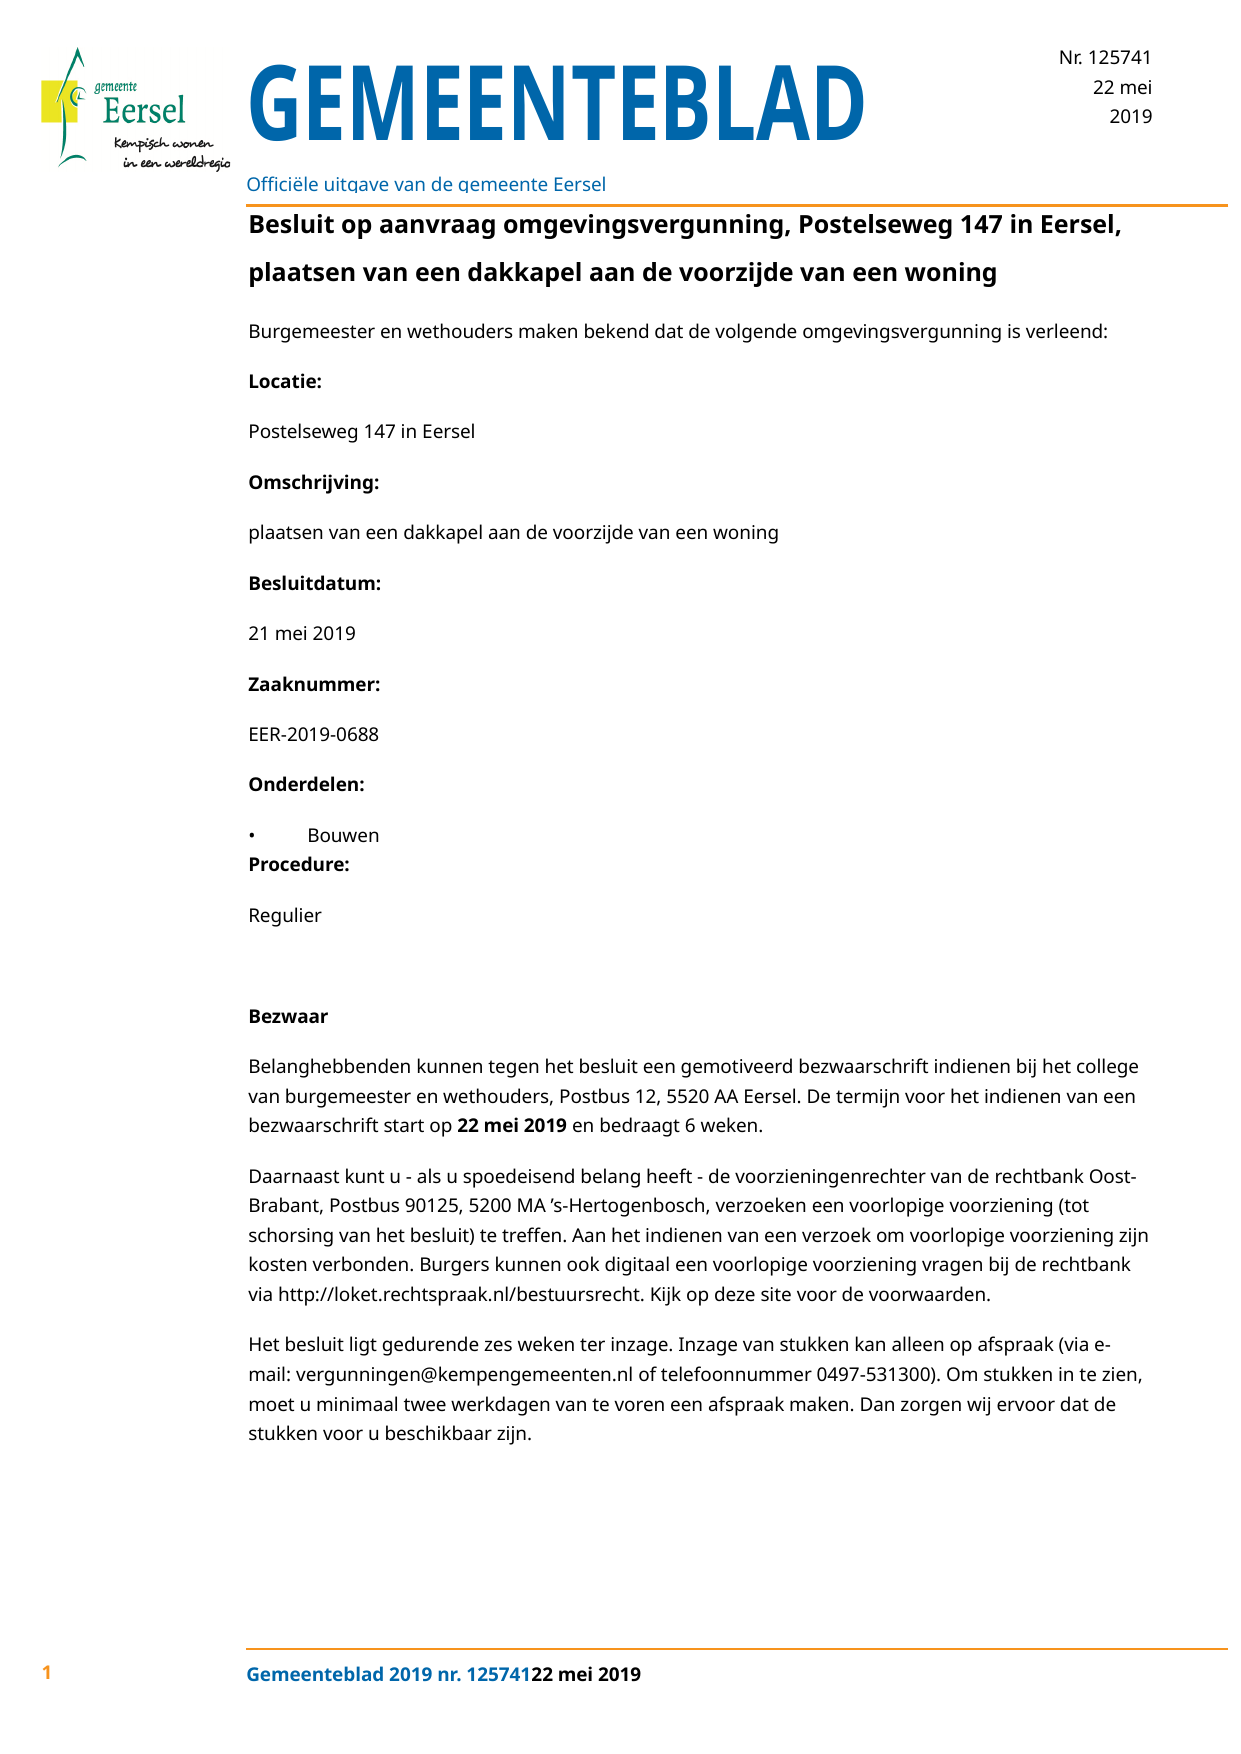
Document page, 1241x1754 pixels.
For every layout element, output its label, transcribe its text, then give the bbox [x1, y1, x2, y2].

text Het besluit ligt gedurende zes weken ter inzage. Inzage van stukken kan alleen op afspraak (via e-mail: vergunningen@kempengemeenten.nl of telefoonnummer 0497-531300). Om stukken in te zien, moet u minimaal twee werkdagen van te voren een afspraak maken. Dan zorgen wij ervoor dat de stukken voor u beschikbaar zijn. [248, 1332, 1152, 1446]
text Postelseweg 147 in Eersel [248, 419, 1152, 444]
text 21 mei 2019 [248, 620, 1152, 646]
text Burgemeester en wethouders maken bekend dat de volgende omgevingsvergunning is verleend: [248, 318, 1152, 344]
text Locatie: [248, 368, 1152, 394]
picture [41, 47, 231, 172]
text Besluitdatum: [248, 570, 1152, 596]
text Zaaknummer: [248, 671, 1152, 697]
text Belanghebbenden kunnen tegen het besluit een gemotiveerd bezwaarschrift indienen bij het college van burgemeester en wethouders, Postbus 12, 5520 AA Eersel. De termijn voor het indienen van een bezwaarschrift start op 22 mei 2019 en bedraagt 6 weken. [248, 1053, 1152, 1138]
text Daarnaast kunt u - als u spoedeisend belang heeft - de voorzieningenrechter van de rechtbank Oost-Brabant, Postbus 90125, 5200 MA ’s-Hertogenbosch, verzoeken een voorlopige voorziening (tot schorsing van het besluit) te treffen. Aan het indienen van een verzoek om voorlopige voorziening zijn kosten verbonden. Burgers kunnen ook digitaal een voorlopige voorziening vragen bij de rechtbank via http://loket.rechtspraak.nl/bestuursrecht. Kijk op deze site voor de voorwaarden. [248, 1163, 1152, 1307]
text Onderdelen: [248, 772, 1152, 797]
text Procedure: [248, 852, 1152, 877]
list Bouwen [248, 822, 1152, 848]
text EER-2019-0688 [248, 721, 1152, 747]
text plaatsen van een dakkapel aan de voorzijde van een woning [248, 519, 1152, 545]
text Regulier [248, 902, 1152, 928]
text Bezwaar [248, 1003, 1152, 1029]
text Omschrijving: [248, 469, 1152, 495]
text Besluit op aanvraag omgevingsvergunning, Postelseweg 147 in Eersel, plaatsen van een dakkapel aan de voorzijde van een woning [248, 207, 1152, 288]
